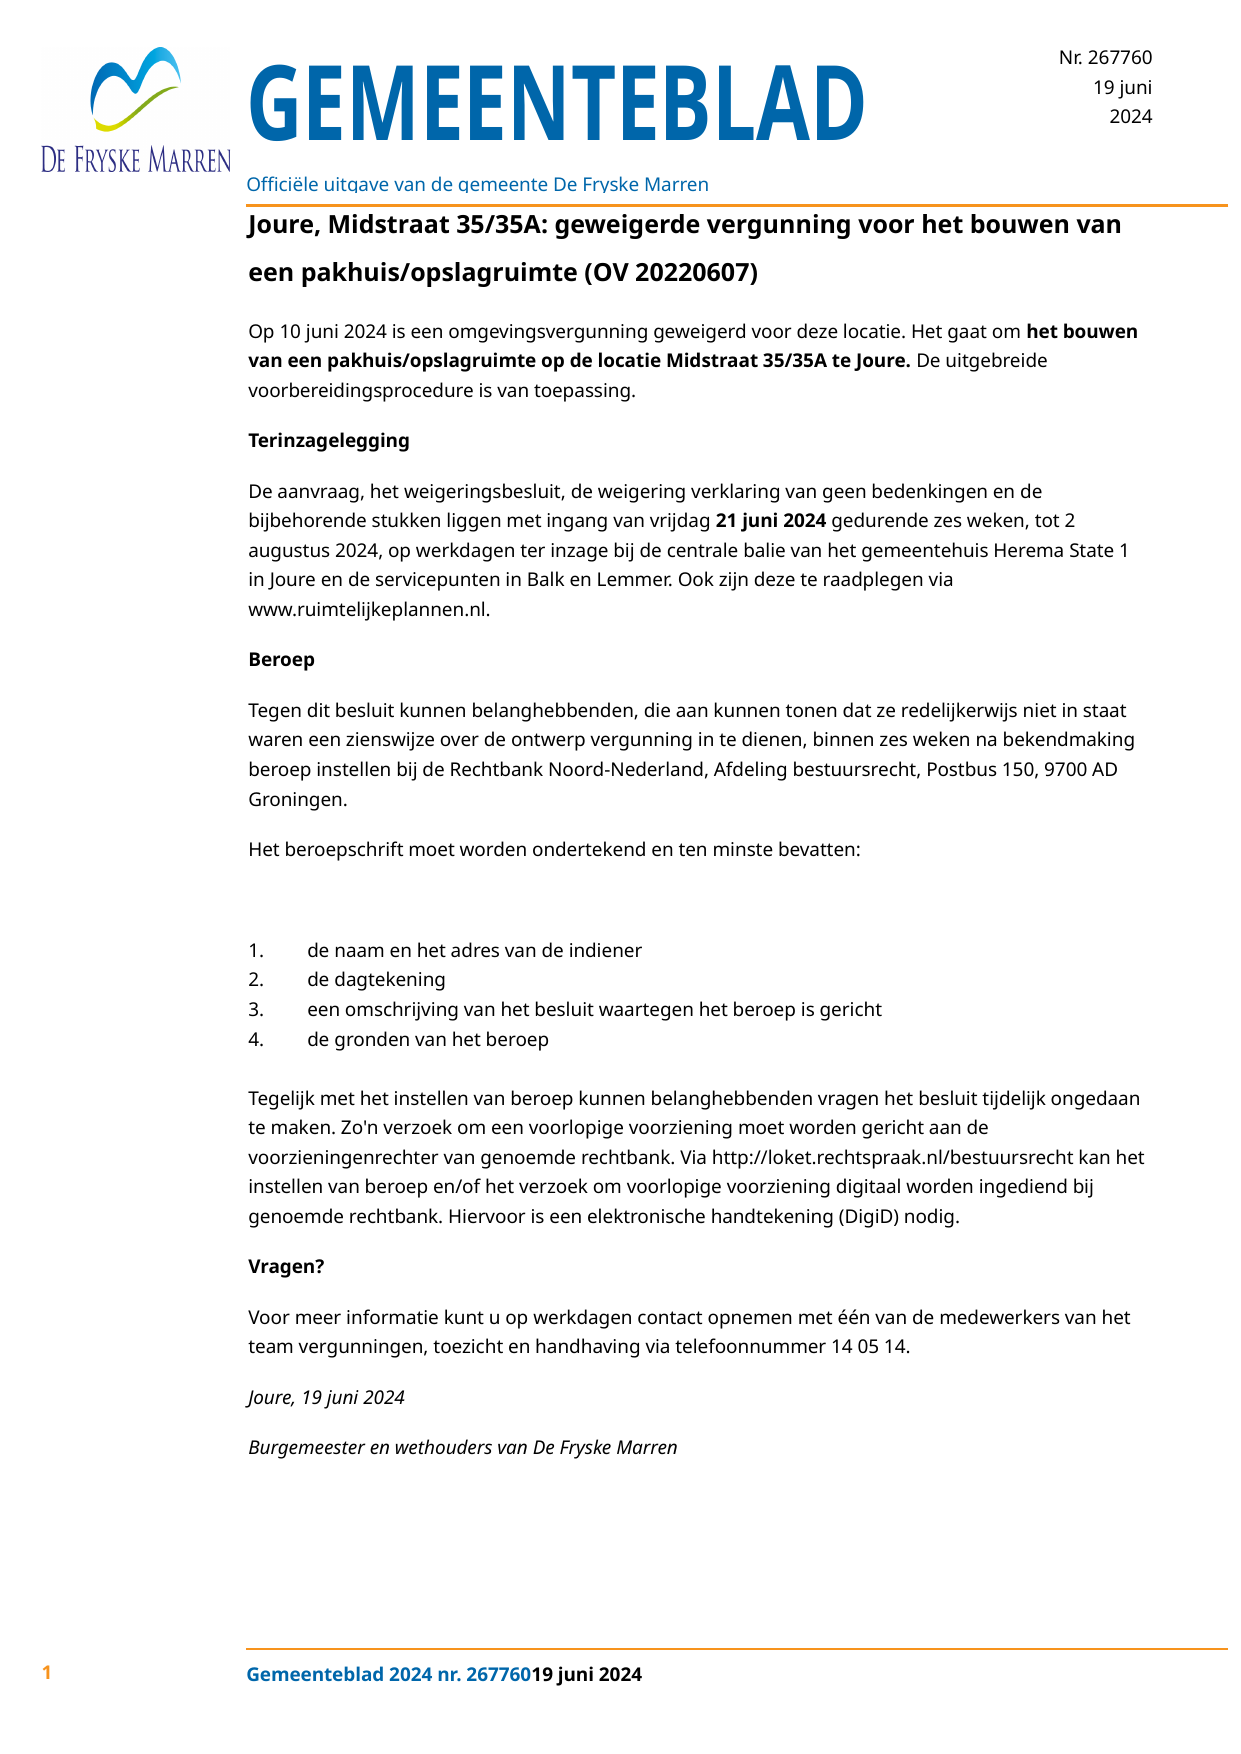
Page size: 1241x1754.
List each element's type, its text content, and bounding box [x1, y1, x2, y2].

text Voor meer informatie kunt u op werkdagen contact opnemen met één van de medewerkers van het team vergunningen, toezicht en handhaving via telefoonnummer 14 05 14. [248, 1304, 1152, 1359]
picture [41, 47, 231, 172]
text Vragen? [248, 1254, 1152, 1279]
text Het beroepschrift moet worden ondertekend en ten minste bevatten: [248, 836, 1152, 862]
text Burgemeester en wethouders van De Fryske Marren [248, 1434, 1152, 1460]
text Tegelijk met het instellen van beroep kunnen belanghebbenden vragen het besluit tijdelijk ongedaan te maken. Zo'n verzoek om een voorlopige voorziening moet worden gericht aan de voorzieningenrechter van genoemde rechtbank. Via http://loket.rechtspraak.nl/bestuursrecht kan het instellen van beroep en/of het verzoek om voorlopige voorziening digitaal worden ingediend bij genoemde rechtbank. Hiervoor is een elektronische handtekening (DigiD) nodig. [248, 1085, 1152, 1229]
list de gronden van het beroep [248, 1026, 1152, 1052]
text Joure, 19 juni 2024 [248, 1384, 1152, 1410]
text Beroep [248, 647, 1152, 672]
list de dagtekening [248, 967, 1152, 992]
text Terinzagelegging [248, 427, 1152, 453]
text Joure, Midstraat 35/35A: geweigerde vergunning voor het bouwen van een pakhuis/opslagruimte (OV 20220607) [248, 207, 1152, 288]
list de naam en het adres van de indiener [248, 937, 1152, 963]
text Op 10 juni 2024 is een omgevingsvergunning geweigerd voor deze locatie. Het gaat om het bouwen van een pakhuis/opslagruimte op de locatie Midstraat 35/35A te Joure. De uitgebreide voorbereidingsprocedure is van toepassing. [248, 318, 1152, 403]
text Tegen dit besluit kunnen belanghebbenden, die aan kunnen tonen dat ze redelijkerwijs niet in staat waren een zienswijze over de ontwerp vergunning in te dienen, binnen zes weken na bekendmaking beroep instellen bij de Rechtbank Noord-Nederland, Afdeling bestuursrecht, Postbus 150, 9700 AD Groningen. [248, 697, 1152, 812]
text De aanvraag, het weigeringsbesluit, de weigering verklaring van geen bedenkingen en de bijbehorende stukken liggen met ingang van vrijdag 21 juni 2024 gedurende zes weken, tot 2 augustus 2024, op werkdagen ter inzage bij de centrale balie van het gemeentehuis Herema State 1 in Joure en de servicepunten in Balk en Lemmer. Ook zijn deze te raadplegen via www.ruimtelijkeplannen.nl. [248, 478, 1152, 622]
list een omschrijving van het besluit waartegen het beroep is gericht [248, 996, 1152, 1022]
